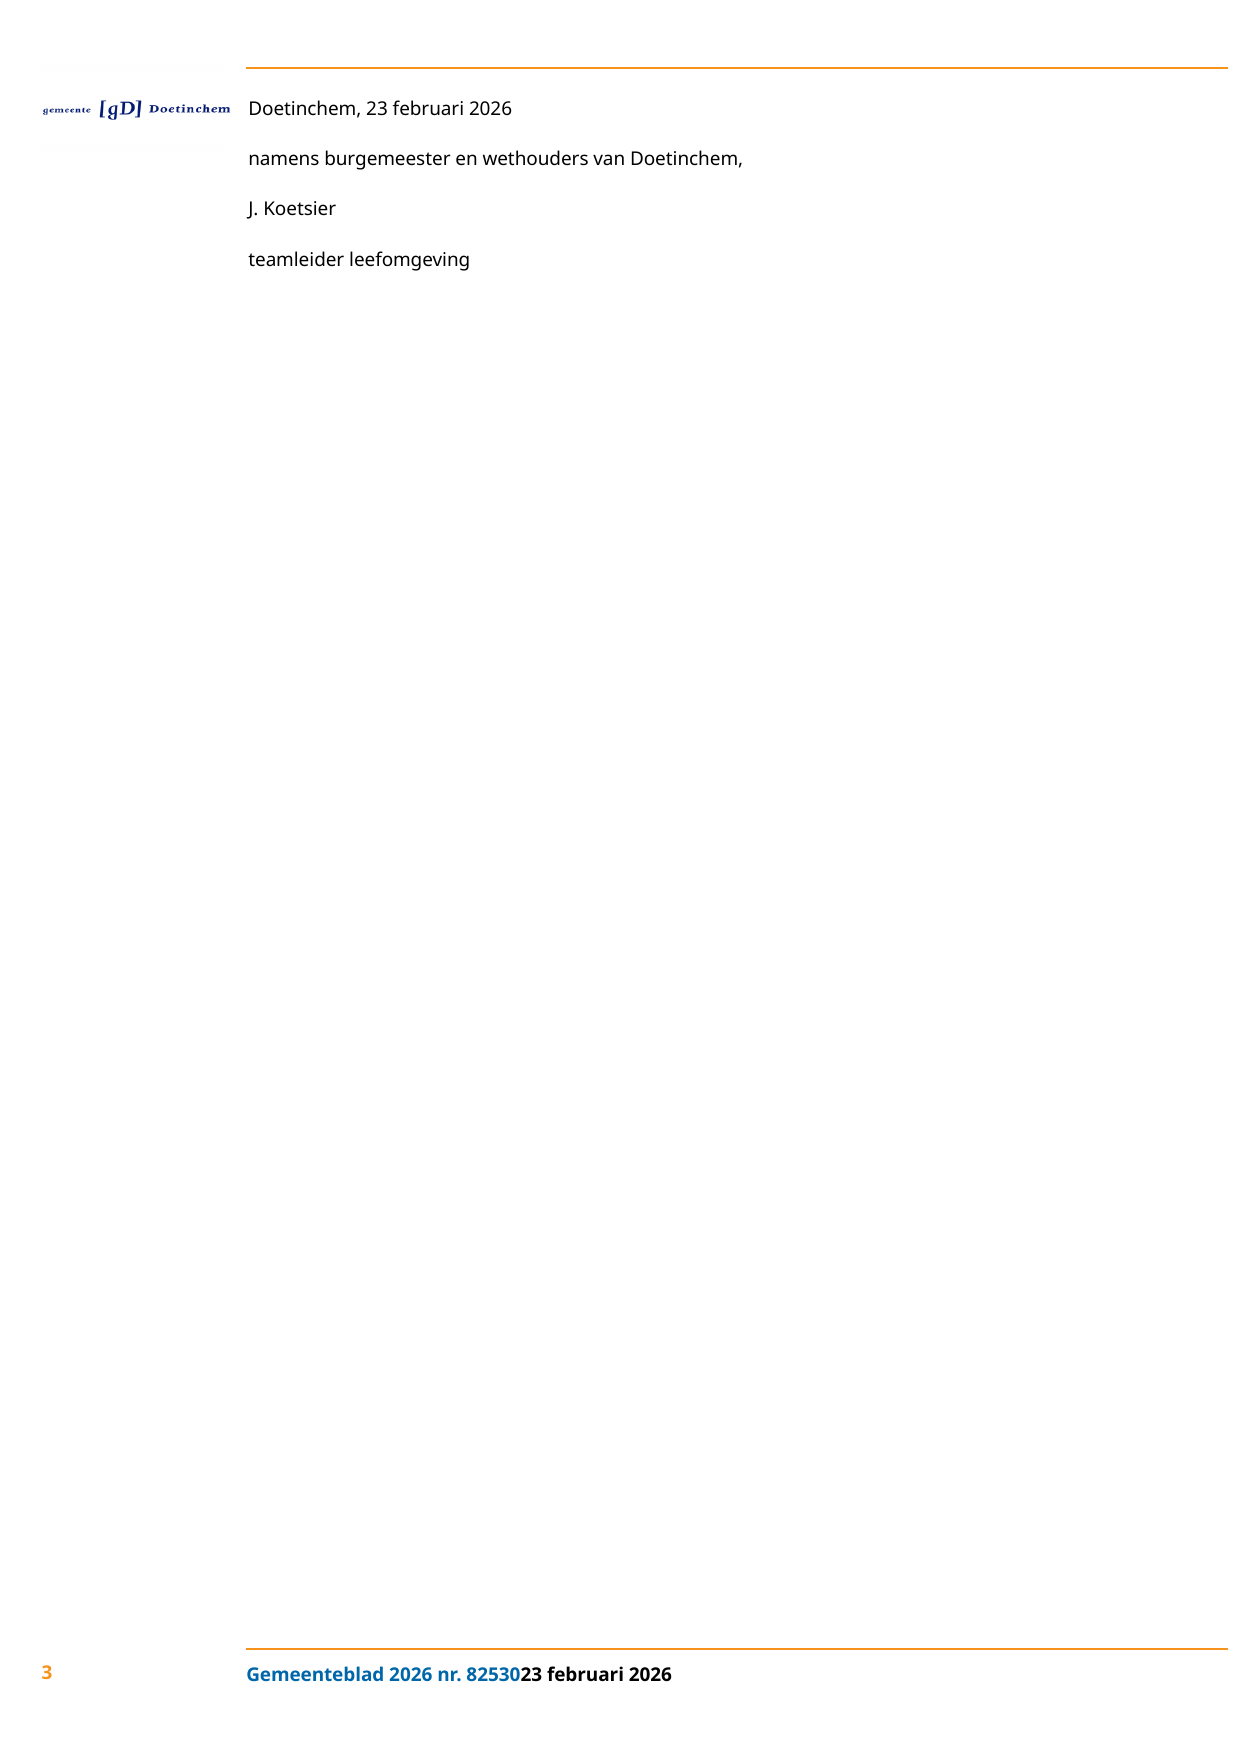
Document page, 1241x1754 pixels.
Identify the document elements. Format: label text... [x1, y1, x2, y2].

text namens burgemeester en wethouders van Doetinchem, [248, 145, 1152, 171]
text Doetinchem, 23 februari 2026 [248, 95, 1152, 121]
text teamleider leefomgeving [248, 246, 1152, 272]
text J. Koetsier [248, 196, 1152, 221]
picture [41, 47, 231, 172]
